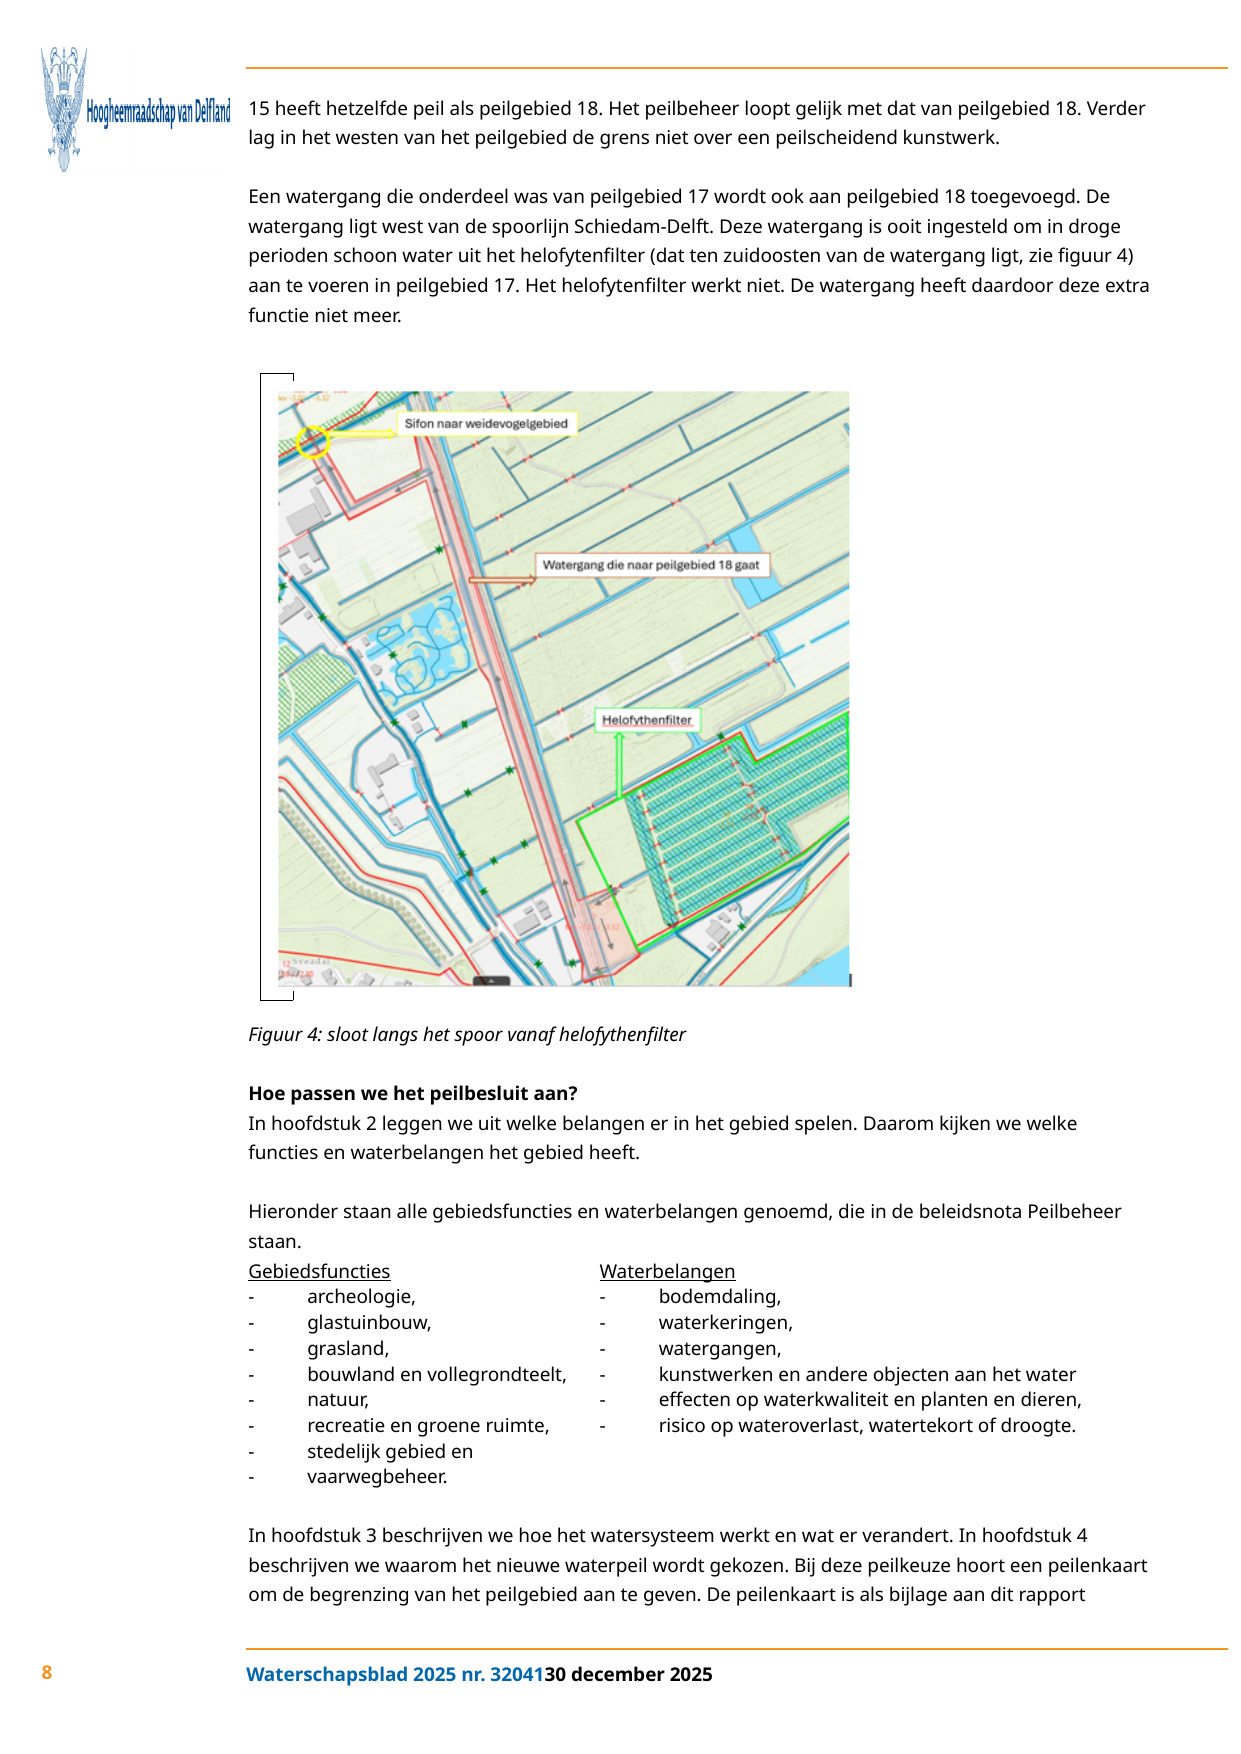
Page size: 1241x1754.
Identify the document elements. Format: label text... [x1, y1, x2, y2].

text Hieronder staan alle gebiedsfuncties en waterbelangen genoemd, die in de beleidsnota Peilbeheer staan. [248, 1198, 1152, 1254]
table_cell stedelijk gebied en [248, 1438, 599, 1464]
picture [268, 381, 860, 991]
table_cell bouwland en vollegrondteelt, [248, 1361, 599, 1386]
text In hoofdstuk 2 leggen we uit welke belangen er in het gebied spelen. Daarom kijken we welke functies en waterbelangen het gebied heeft. [248, 1110, 1152, 1165]
table_cell risico op wateroverlast, watertekort of droogte. [599, 1412, 1152, 1438]
table_header Gebiedsfuncties [248, 1258, 599, 1283]
text Figuur 4: sloot langs het spoor vanaf helofythenfilter [248, 1021, 1152, 1047]
table_cell archeologie, [248, 1284, 599, 1309]
text In hoofdstuk 3 beschrijven we hoe het watersysteem werkt en wat er verandert. In hoofdstuk 4 beschrijven we waarom het nieuwe waterpeil wordt gekozen. Bij deze peilkeuze hoort een peilenkaart om de begrenzing van het peilgebied aan te geven. De peilenkaart is als bijlage aan dit rapport [248, 1522, 1152, 1607]
text 15 heeft hetzelfde peil als peilgebied 18. Het peilbeheer loopt gelijk met dat van peilgebied 18. Verder lag in het westen van het peilgebied de grens niet over een peilscheidend kunstwerk. [248, 95, 1152, 150]
table_cell [599, 1464, 1152, 1489]
table_cell glastuinbouw, [248, 1309, 599, 1335]
table_cell [599, 1438, 1152, 1464]
table_cell vaarwegbeheer. [248, 1464, 599, 1489]
table_cell recreatie en groene ruimte, [248, 1412, 599, 1438]
table_header Waterbelangen [599, 1258, 1152, 1283]
table_cell watergangen, [599, 1335, 1152, 1361]
table_cell grasland, [248, 1335, 599, 1361]
table_cell kunstwerken en andere objecten aan het water [599, 1361, 1152, 1386]
table_cell natuur, [248, 1386, 599, 1412]
table_cell waterkeringen, [599, 1309, 1152, 1335]
table_cell bodemdaling, [599, 1284, 1152, 1309]
text Hoe passen we het peilbesluit aan? [248, 1080, 1152, 1106]
table_cell effecten op waterkwaliteit en planten en dieren, [599, 1386, 1152, 1412]
picture [41, 47, 231, 172]
text Een watergang die onderdeel was van peilgebied 17 wordt ook aan peilgebied 18 toegevoegd. De watergang ligt west van de spoorlijn Schiedam-Delft. Deze watergang is ooit ingesteld om in droge perioden schoon water uit het helofytenfilter (dat ten zuidoosten van de watergang ligt, zie figuur 4) aan te voeren in peilgebied 17. Het helofytenfilter werkt niet. De watergang heeft daardoor deze extra functie niet meer. [248, 183, 1152, 328]
